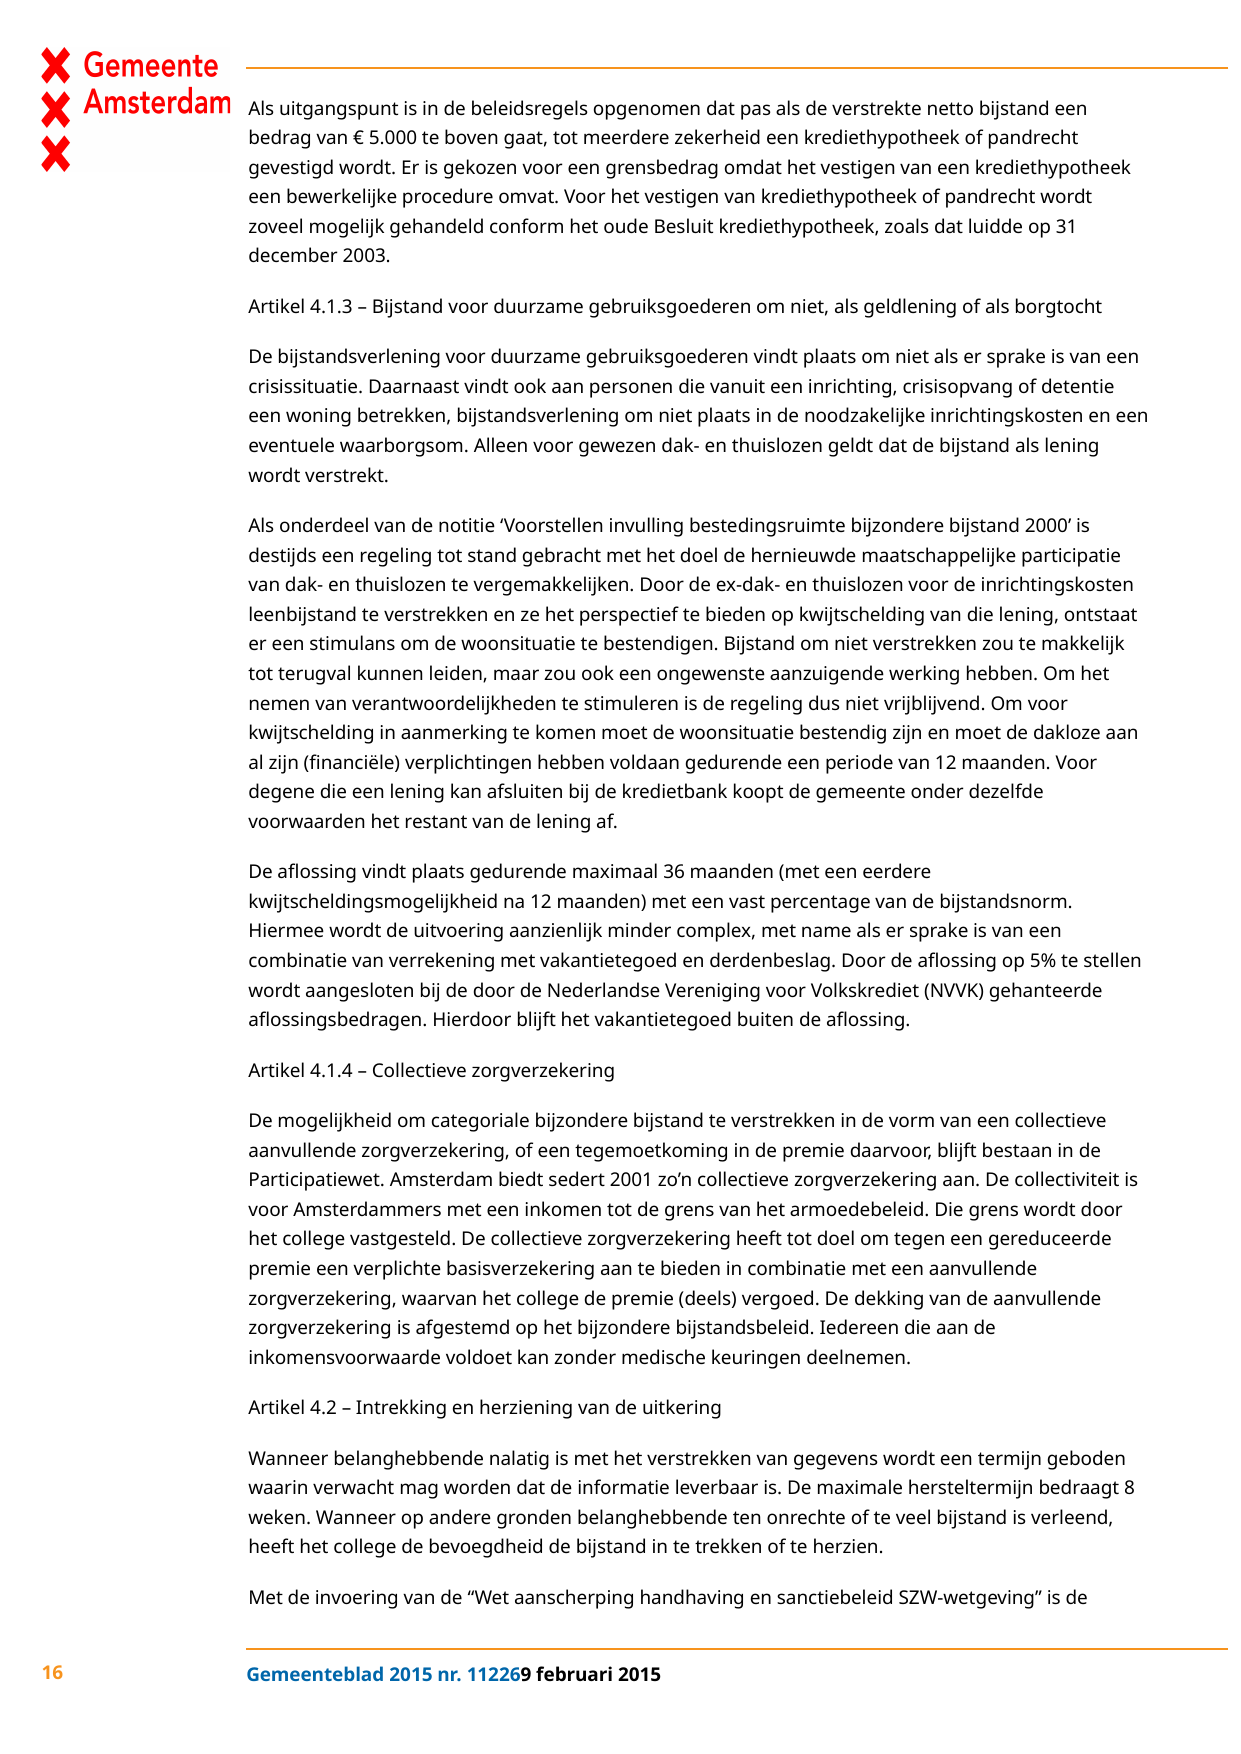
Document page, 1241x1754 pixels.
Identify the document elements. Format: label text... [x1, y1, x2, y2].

text Artikel 4.1.3 – Bijstand voor duurzame gebruiksgoederen om niet, als geldlening of als borgtocht [248, 293, 1152, 319]
text Artikel 4.1.4 – Collectieve zorgverzekering [248, 1057, 1152, 1083]
text De aflossing vindt plaats gedurende maximaal 36 maanden (met een eerdere kwijtscheldingsmogelijkheid na 12 maanden) met een vast percentage van de bijstandsnorm. Hiermee wordt de uitvoering aanzienlijk minder complex, met name als er sprake is van een combinatie van verrekening met vakantietegoed en derdenbeslag. Door de aflossing op 5% te stellen wordt aangesloten bij de door de Nederlandse Vereniging voor Volkskrediet (NVVK) gehanteerde aflossingsbedragen. Hierdoor blijft het vakantietegoed buiten de aflossing. [248, 858, 1152, 1032]
picture [41, 47, 231, 172]
text Wanneer belanghebbende nalatig is met het verstrekken van gegevens wordt een termijn geboden waarin verwacht mag worden dat de informatie leverbaar is. De maximale hersteltermijn bedraagt 8 weken. Wanneer op andere gronden belanghebbende ten onrechte of te veel bijstand is verleend, heeft het college de bevoegdheid de bijstand in te trekken of te herzien. [248, 1445, 1152, 1559]
text Met de invoering van de “Wet aanscherping handhaving en sanctiebeleid SZW-wetgeving” is de [248, 1584, 1152, 1610]
text De bijstandsverlening voor duurzame gebruiksgoederen vindt plaats om niet als er sprake is van een crisissituatie. Daarnaast vindt ook aan personen die vanuit een inrichting, crisisopvang of detentie een woning betrekken, bijstandsverlening om niet plaats in de noodzakelijke inrichtingskosten en een eventuele waarborgsom. Alleen voor gewezen dak- en thuislozen geldt dat de bijstand als lening wordt verstrekt. [248, 343, 1152, 488]
text Als uitgangspunt is in de beleidsregels opgenomen dat pas als de verstrekte netto bijstand een bedrag van € 5.000 te boven gaat, tot meerdere zekerheid een krediethypotheek of pandrecht gevestigd wordt. Er is gekozen voor een grensbedrag omdat het vestigen van een krediethypotheek een bewerkelijke procedure omvat. Voor het vestigen van krediethypotheek of pandrecht wordt zoveel mogelijk gehandeld conform het oude Besluit krediethypotheek, zoals dat luidde op 31 december 2003. [248, 95, 1152, 268]
text Artikel 4.2 – Intrekking en herziening van de uitkering [248, 1394, 1152, 1420]
text Als onderdeel van de notitie ‘Voorstellen invulling bestedingsruimte bijzondere bijstand 2000’ is destijds een regeling tot stand gebracht met het doel de hernieuwde maatschappelijke participatie van dak- en thuislozen te vergemakkelijken. Door de ex-dak- en thuislozen voor de inrichtingskosten leenbijstand te verstrekken en ze het perspectief te bieden op kwijtschelding van die lening, ontstaat er een stimulans om de woonsituatie te bestendigen. Bijstand om niet verstrekken zou te makkelijk tot terugval kunnen leiden, maar zou ook een ongewenste aanzuigende werking hebben. Om het nemen van verantwoordelijkheden te stimuleren is de regeling dus niet vrijblijvend. Om voor kwijtschelding in aanmerking te komen moet de woonsituatie bestendig zijn en moet de dakloze aan al zijn (financiële) verplichtingen hebben voldaan gedurende een periode van 12 maanden. Voor degene die een lening kan afsluiten bij de kredietbank koopt de gemeente onder dezelfde voorwaarden het restant van de lening af. [248, 512, 1152, 834]
text De mogelijkheid om categoriale bijzondere bijstand te verstrekken in de vorm van een collectieve aanvullende zorgverzekering, of een tegemoetkoming in de premie daarvoor, blijft bestaan in de Participatiewet. Amsterdam biedt sedert 2001 zo’n collectieve zorgverzekering aan. De collectiviteit is voor Amsterdammers met een inkomen tot de grens van het armoedebeleid. Die grens wordt door het college vastgesteld. De collectieve zorgverzekering heeft tot doel om tegen een gereduceerde premie een verplichte basisverzekering aan te bieden in combinatie met een aanvullende zorgverzekering, waarvan het college de premie (deels) vergoed. De dekking van de aanvullende zorgverzekering is afgestemd op het bijzondere bijstandsbeleid. Iedereen die aan de inkomensvoorwaarde voldoet kan zonder medische keuringen deelnemen. [248, 1107, 1152, 1370]
